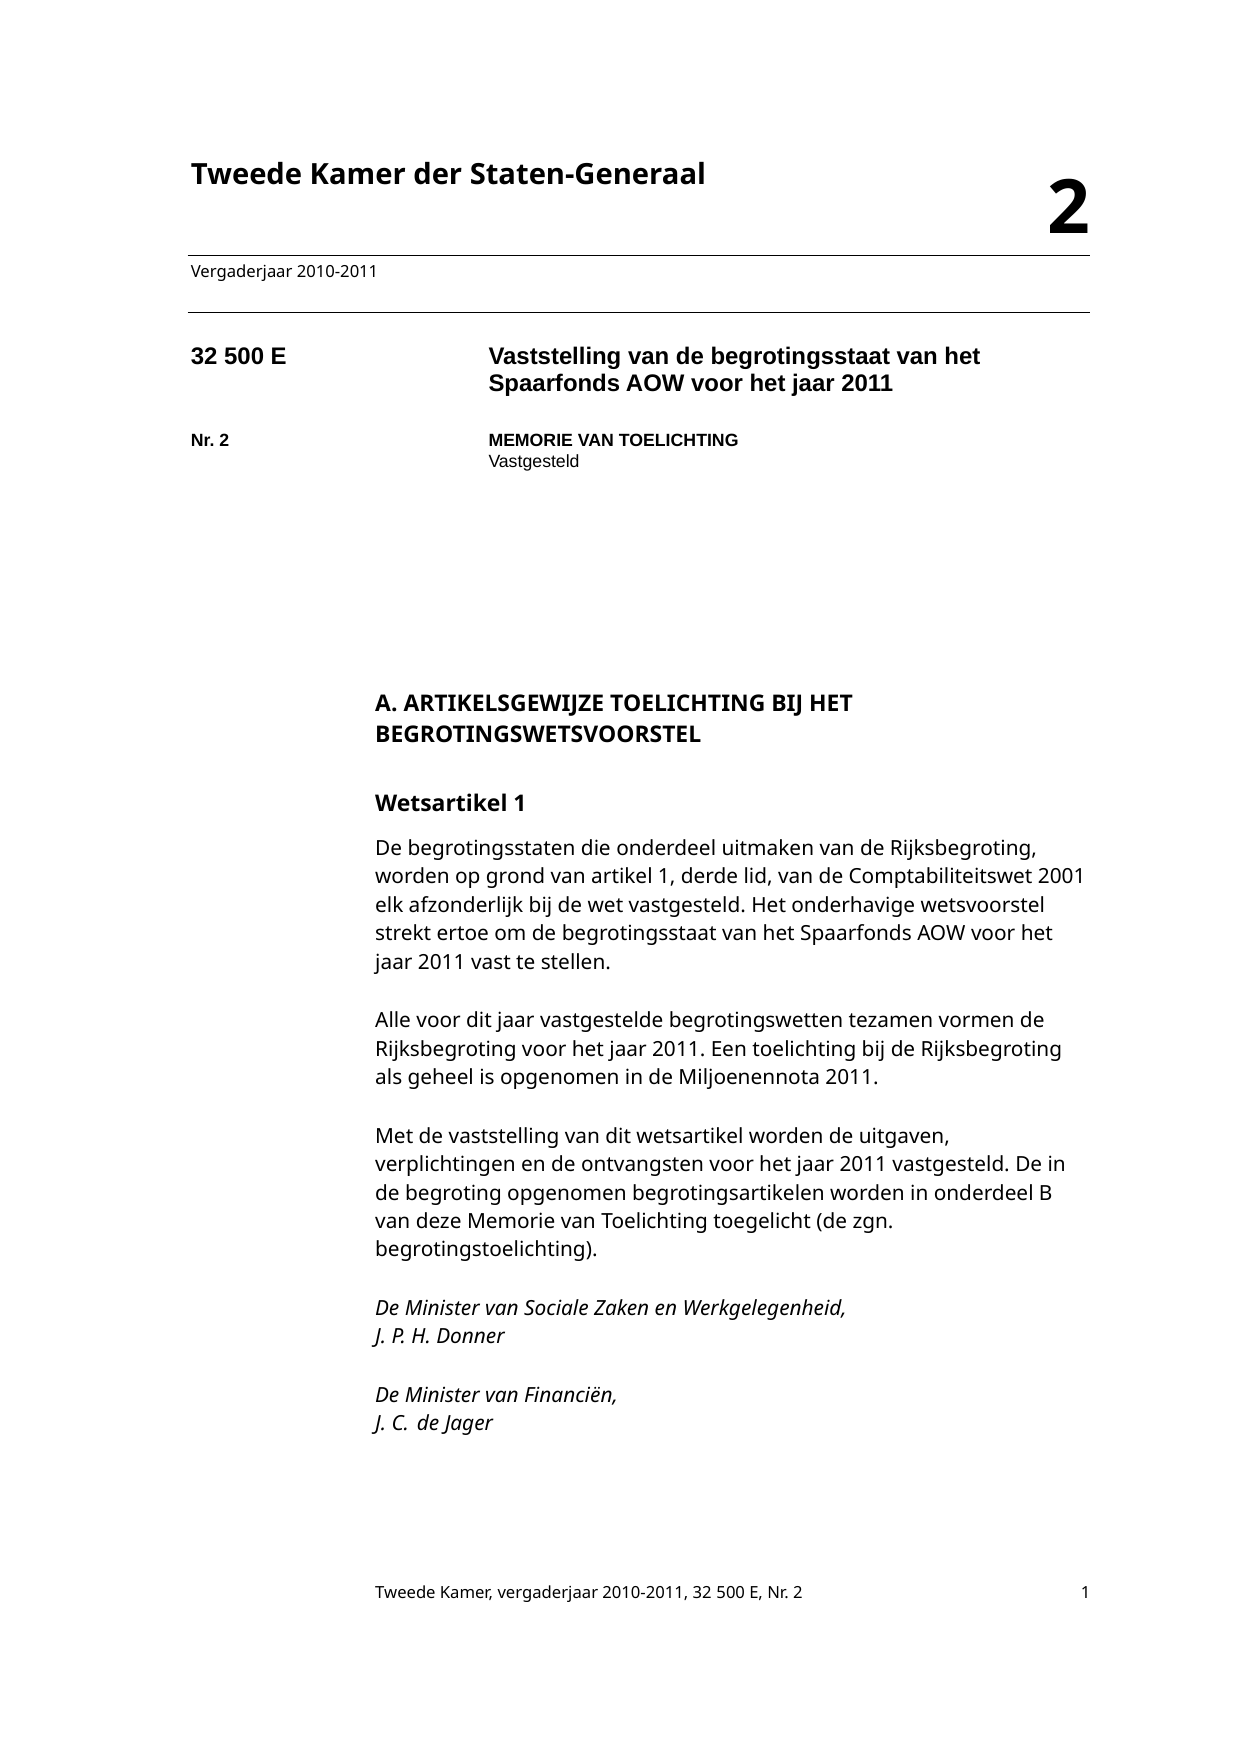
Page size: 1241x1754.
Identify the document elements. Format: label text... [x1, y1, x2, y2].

table_cell 32 500 E [188, 339, 485, 427]
table_cell [188, 313, 485, 339]
text De begrotingsstaten die onderdeel uitmaken van de Rijksbegroting, worden op grond van artikel 1, derde lid, van de Comptabiliteitswet 2001 elk afzonderlijk bij de wet vastgesteld. Het onderhavige wetsvoorstel strekt ertoe om de begrotingsstaat van het Spaarfonds AOW voor het jaar 2011 vast te stellen. [375, 833, 1090, 975]
table_header 2 [910, 150, 1090, 255]
text De Minister van Financiën, [375, 1380, 1090, 1408]
text Alle voor dit jaar vastgestelde begrotingswetten tezamen vormen de Rijksbegroting voor het jaar 2011. Een toelichting bij de Rijksbegroting als geheel is opgenomen in de Miljoenennota 2011. [375, 1005, 1090, 1091]
table_cell [485, 313, 1090, 339]
table_cell [485, 256, 1090, 312]
text De Minister van Sociale Zaken en Werkgelegenheid, [375, 1293, 1090, 1321]
table_cell Vergaderjaar 2010-2011 [188, 256, 485, 312]
text Met de vaststelling van dit wetsartikel worden de uitgaven, verplichtingen en de ontvangsten voor het jaar 2011 vastgesteld. De in de begroting opgenomen begrotingsartikelen worden in onderdeel B van deze Memorie van Toelichting toegelicht (de zgn. begrotingstoelichting). [375, 1121, 1090, 1263]
table_cell Nr. 2 [188, 427, 485, 546]
subtitle Wetsartikel 1 [375, 787, 1090, 818]
text J. P. H. Donner [375, 1321, 1090, 1350]
table_cell MEMORIE VAN TOELICHTING Vastgesteld [485, 427, 1090, 546]
text J. C. de Jager [375, 1408, 1090, 1437]
table_cell Vaststelling van de begrotingsstaat van het Spaarfonds AOW voor het jaar 2011 [485, 339, 1090, 427]
subtitle A. ARTIKELSGEWIJZE TOELICHTING BIJ HET BEGROTINGSWETSVOORSTEL [375, 687, 1090, 749]
table_header Tweede Kamer der Staten-Generaal [188, 150, 909, 255]
